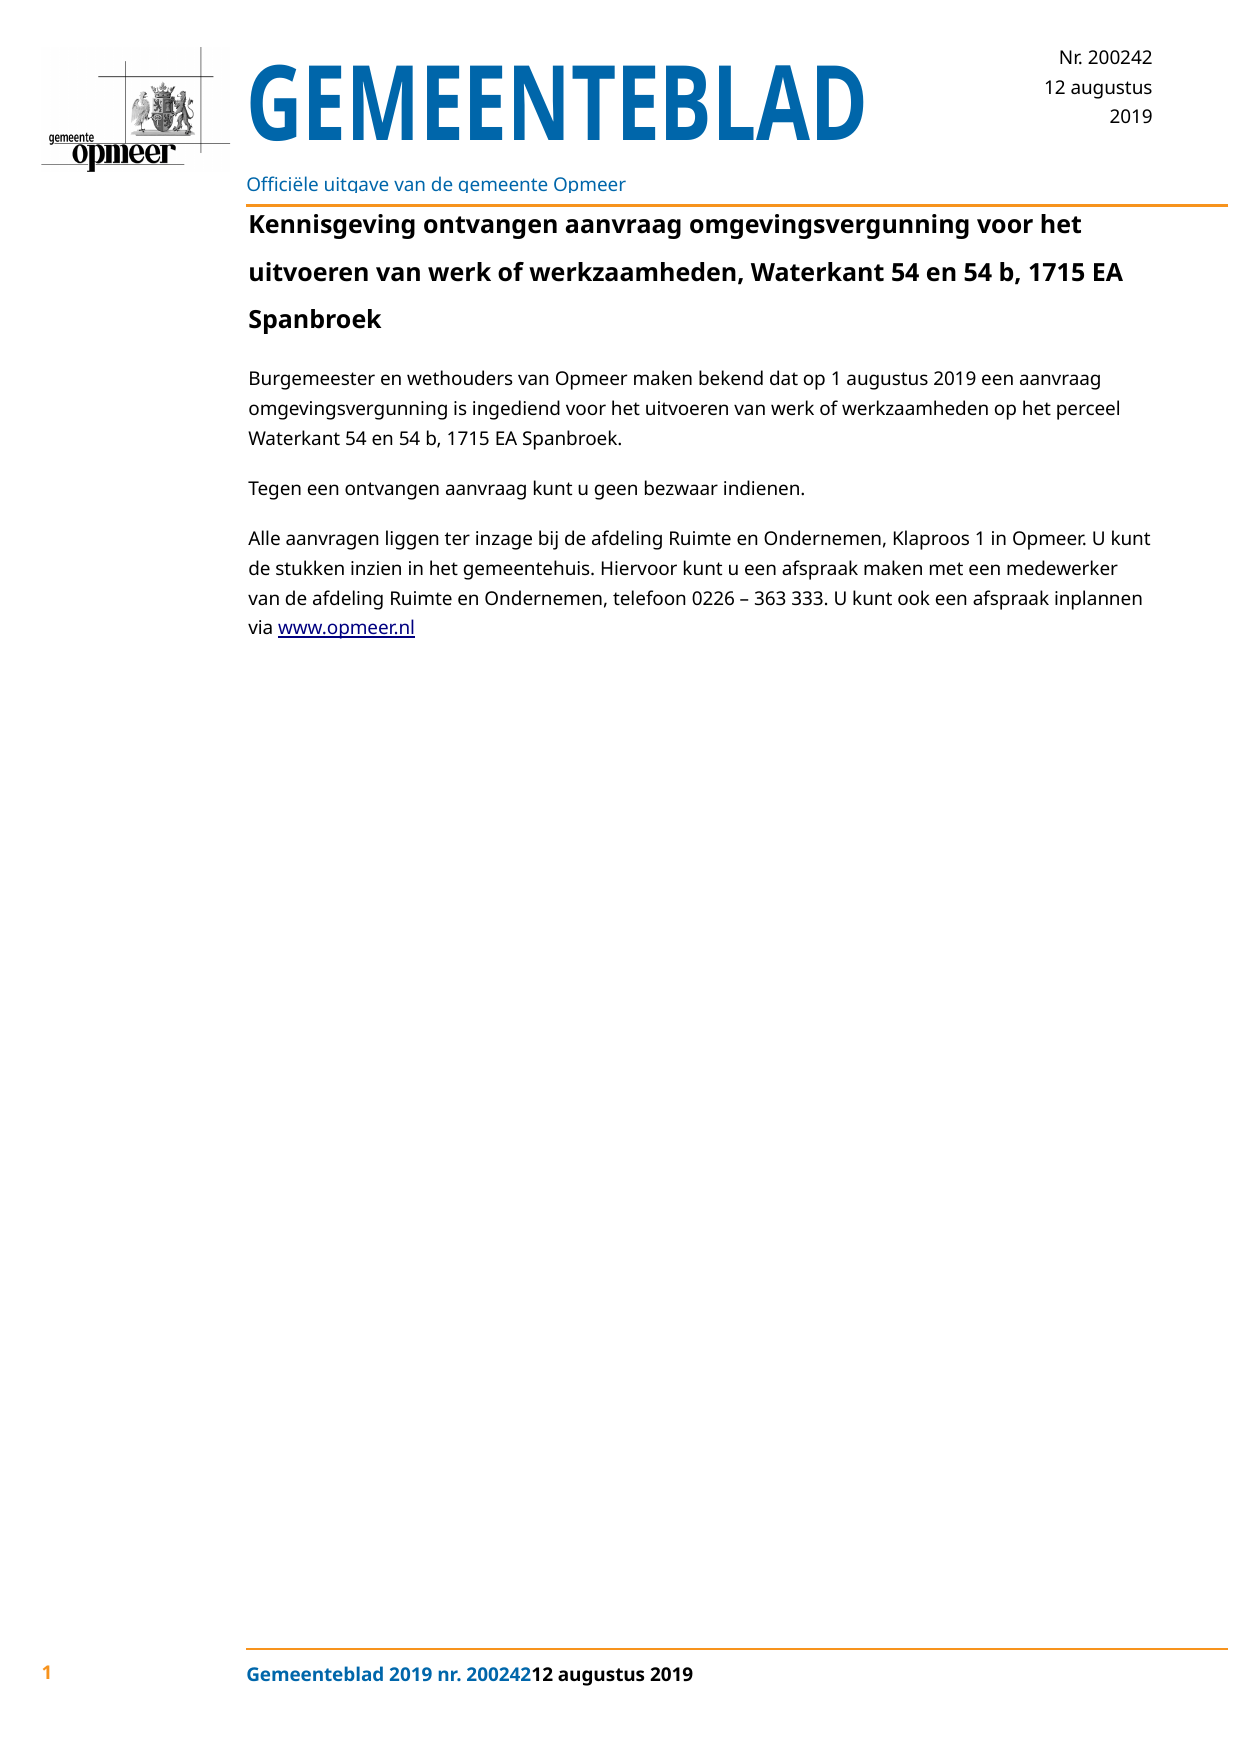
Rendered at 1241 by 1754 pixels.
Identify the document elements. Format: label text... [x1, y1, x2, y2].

text Tegen een ontvangen aanvraag kunt u geen bezwaar indienen. [248, 475, 1152, 501]
text Burgemeester en wethouders van Opmeer maken bekend dat op 1 augustus 2019 een aanvraag omgevingsvergunning is ingediend voor het uitvoeren van werk of werkzaamheden op het perceel Waterkant 54 en 54 b, 1715 EA Spanbroek. [248, 366, 1152, 450]
text Kennisgeving ontvangen aanvraag omgevingsvergunning voor het uitvoeren van werk of werkzaamheden, Waterkant 54 en 54 b, 1715 EA Spanbroek [248, 207, 1152, 336]
picture [41, 47, 231, 172]
text Alle aanvragen liggen ter inzage bij de afdeling Ruimte en Ondernemen, Klaproos 1 in Opmeer. U kunt de stukken inzien in het gemeentehuis. Hiervoor kunt u een afspraak maken met een medewerker van de afdeling Ruimte en Ondernemen, telefoon 0226 – 363 333. U kunt ook een afspraak inplannen via www.opmeer.nl [248, 526, 1152, 640]
